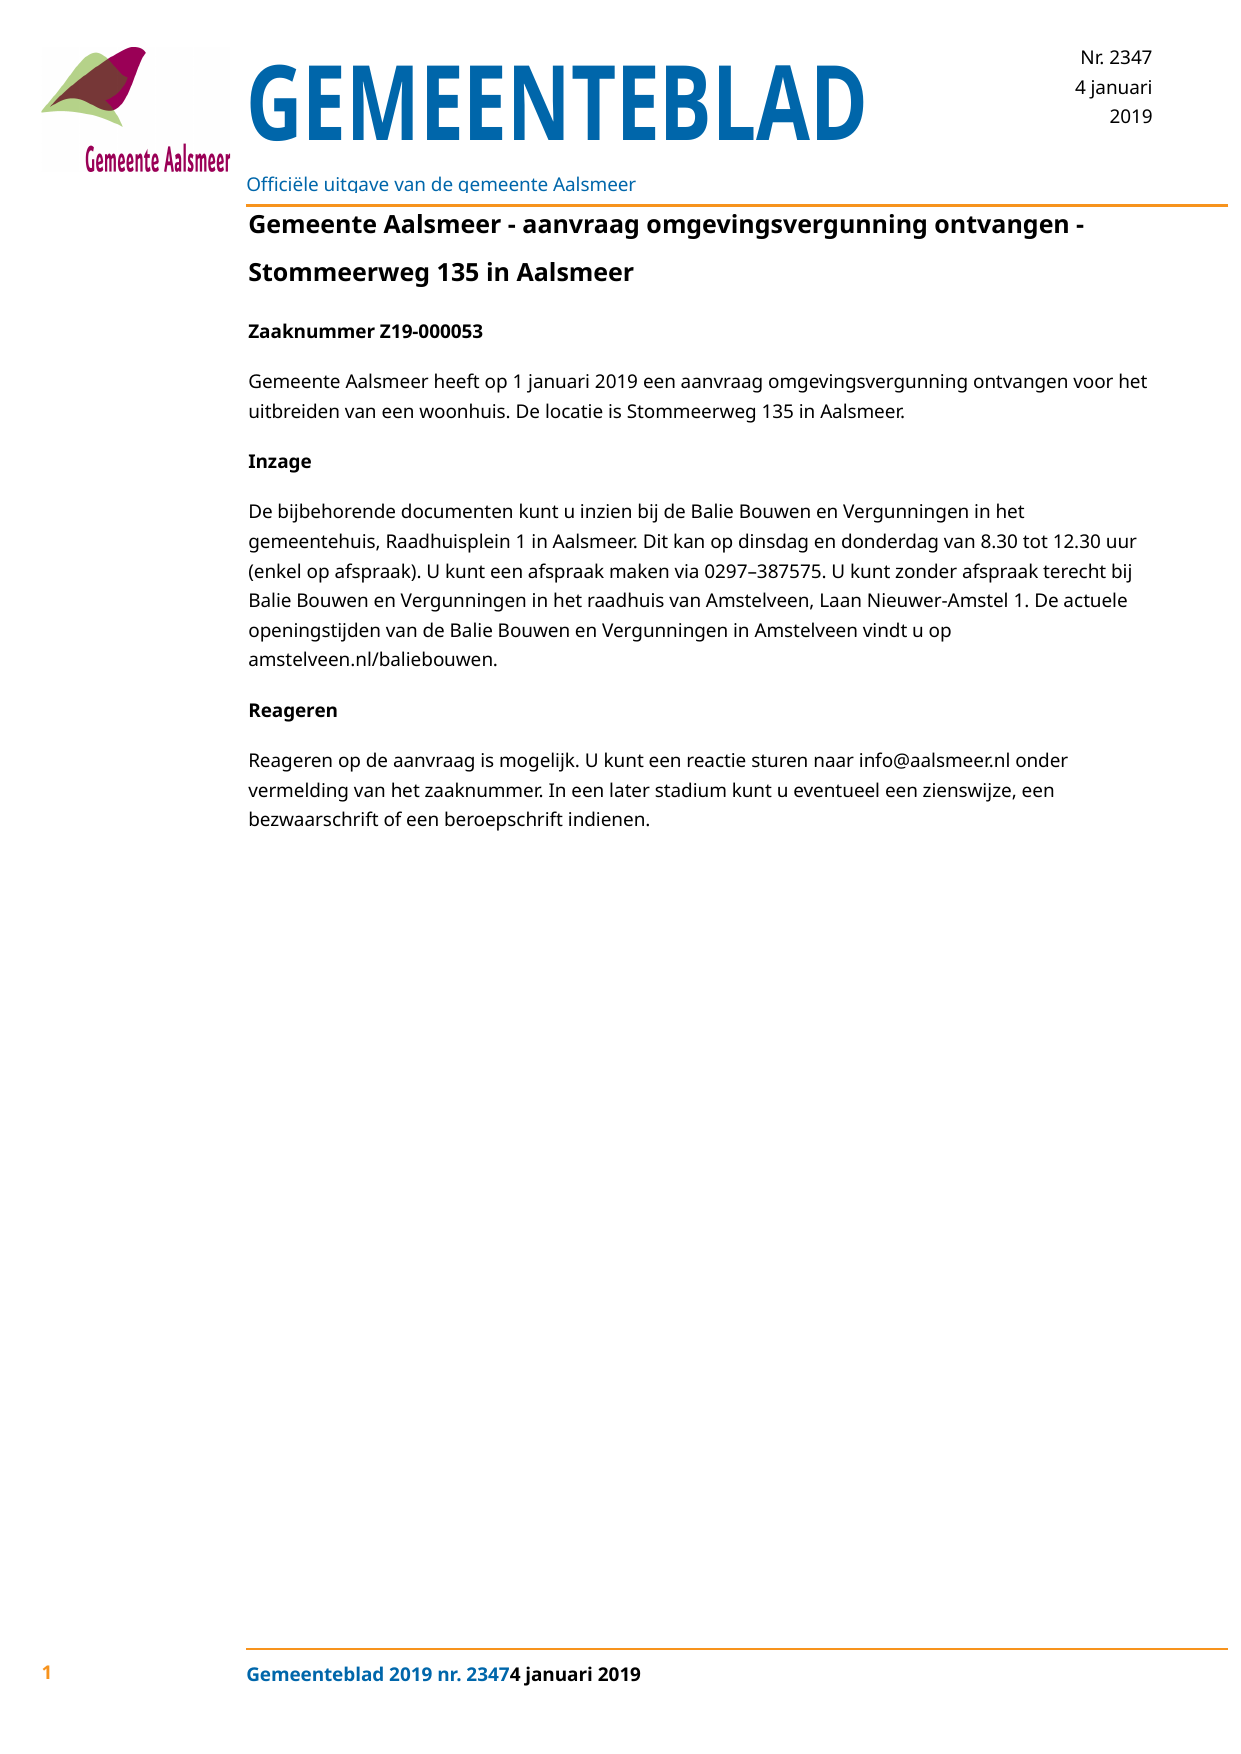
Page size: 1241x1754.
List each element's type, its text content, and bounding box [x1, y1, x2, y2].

text Gemeente Aalsmeer - aanvraag omgevingsvergunning ontvangen - Stommeerweg 135 in Aalsmeer [248, 207, 1152, 288]
text De bijbehorende documenten kunt u inzien bij de Balie Bouwen en Vergunningen in het gemeentehuis, Raadhuisplein 1 in Aalsmeer. Dit kan op dinsdag en donderdag van 8.30 tot 12.30 uur (enkel op afspraak). U kunt een afspraak maken via 0297–387575. U kunt zonder afspraak terecht bij Balie Bouwen en Vergunningen in het raadhuis van Amstelveen, Laan Nieuwer-Amstel 1. De actuele openingstijden van de Balie Bouwen en Vergunningen in Amstelveen vindt u op amstelveen.nl/baliebouwen. [248, 499, 1152, 672]
picture [41, 47, 231, 172]
text Inzage [248, 448, 1152, 474]
text Reageren [248, 697, 1152, 723]
text Reageren op de aanvraag is mogelijk. U kunt een reactie sturen naar info@aalsmeer.nl onder vermelding van het zaaknummer. In een later stadium kunt u eventueel een zienswijze, een bezwaarschrift of een beroepschrift indienen. [248, 747, 1152, 832]
text Gemeente Aalsmeer heeft op 1 januari 2019 een aanvraag omgevingsvergunning ontvangen voor het uitbreiden van een woonhuis. De locatie is Stommeerweg 135 in Aalsmeer. [248, 368, 1152, 424]
text Zaaknummer Z19-000053 [248, 318, 1152, 344]
